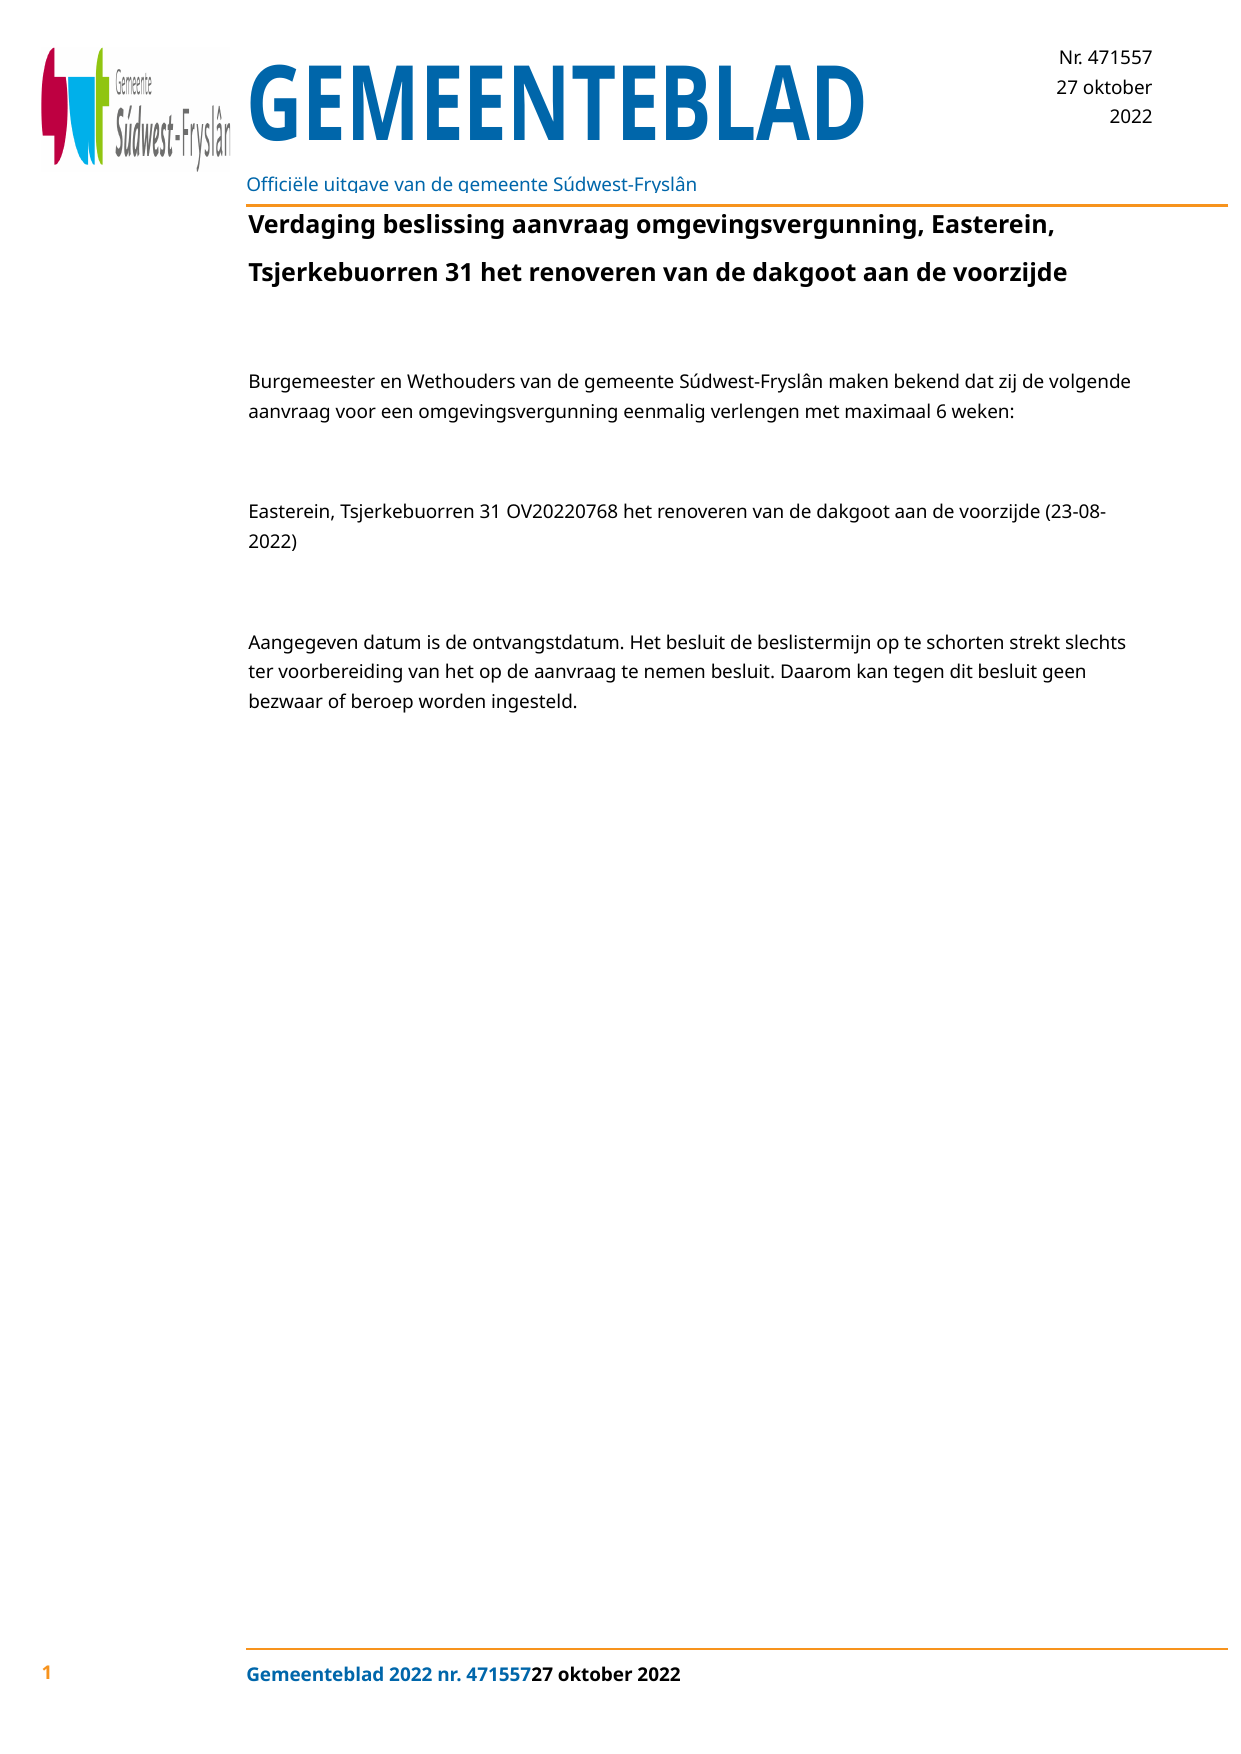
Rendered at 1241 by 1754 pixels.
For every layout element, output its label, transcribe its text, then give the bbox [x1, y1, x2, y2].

text Aangegeven datum is de ontvangstdatum. Het besluit de beslistermijn op te schorten strekt slechts ter voorbereiding van het op de aanvraag te nemen besluit. Daarom kan tegen dit besluit geen bezwaar of beroep worden ingesteld. [248, 629, 1152, 714]
picture [41, 47, 231, 172]
text Verdaging beslissing aanvraag omgevingsvergunning, Easterein, Tsjerkebuorren 31 het renoveren van de dakgoot aan de voorzijde [248, 207, 1152, 288]
text Burgemeester en Wethouders van de gemeente Súdwest-Fryslân maken bekend dat zij de volgende aanvraag voor een omgevingsvergunning eenmalig verlengen met maximaal 6 weken: [248, 368, 1152, 424]
text Easterein, Tsjerkebuorren 31 OV20220768 het renoveren van de dakgoot aan de voorzijde (23-08-2022) [248, 499, 1152, 554]
